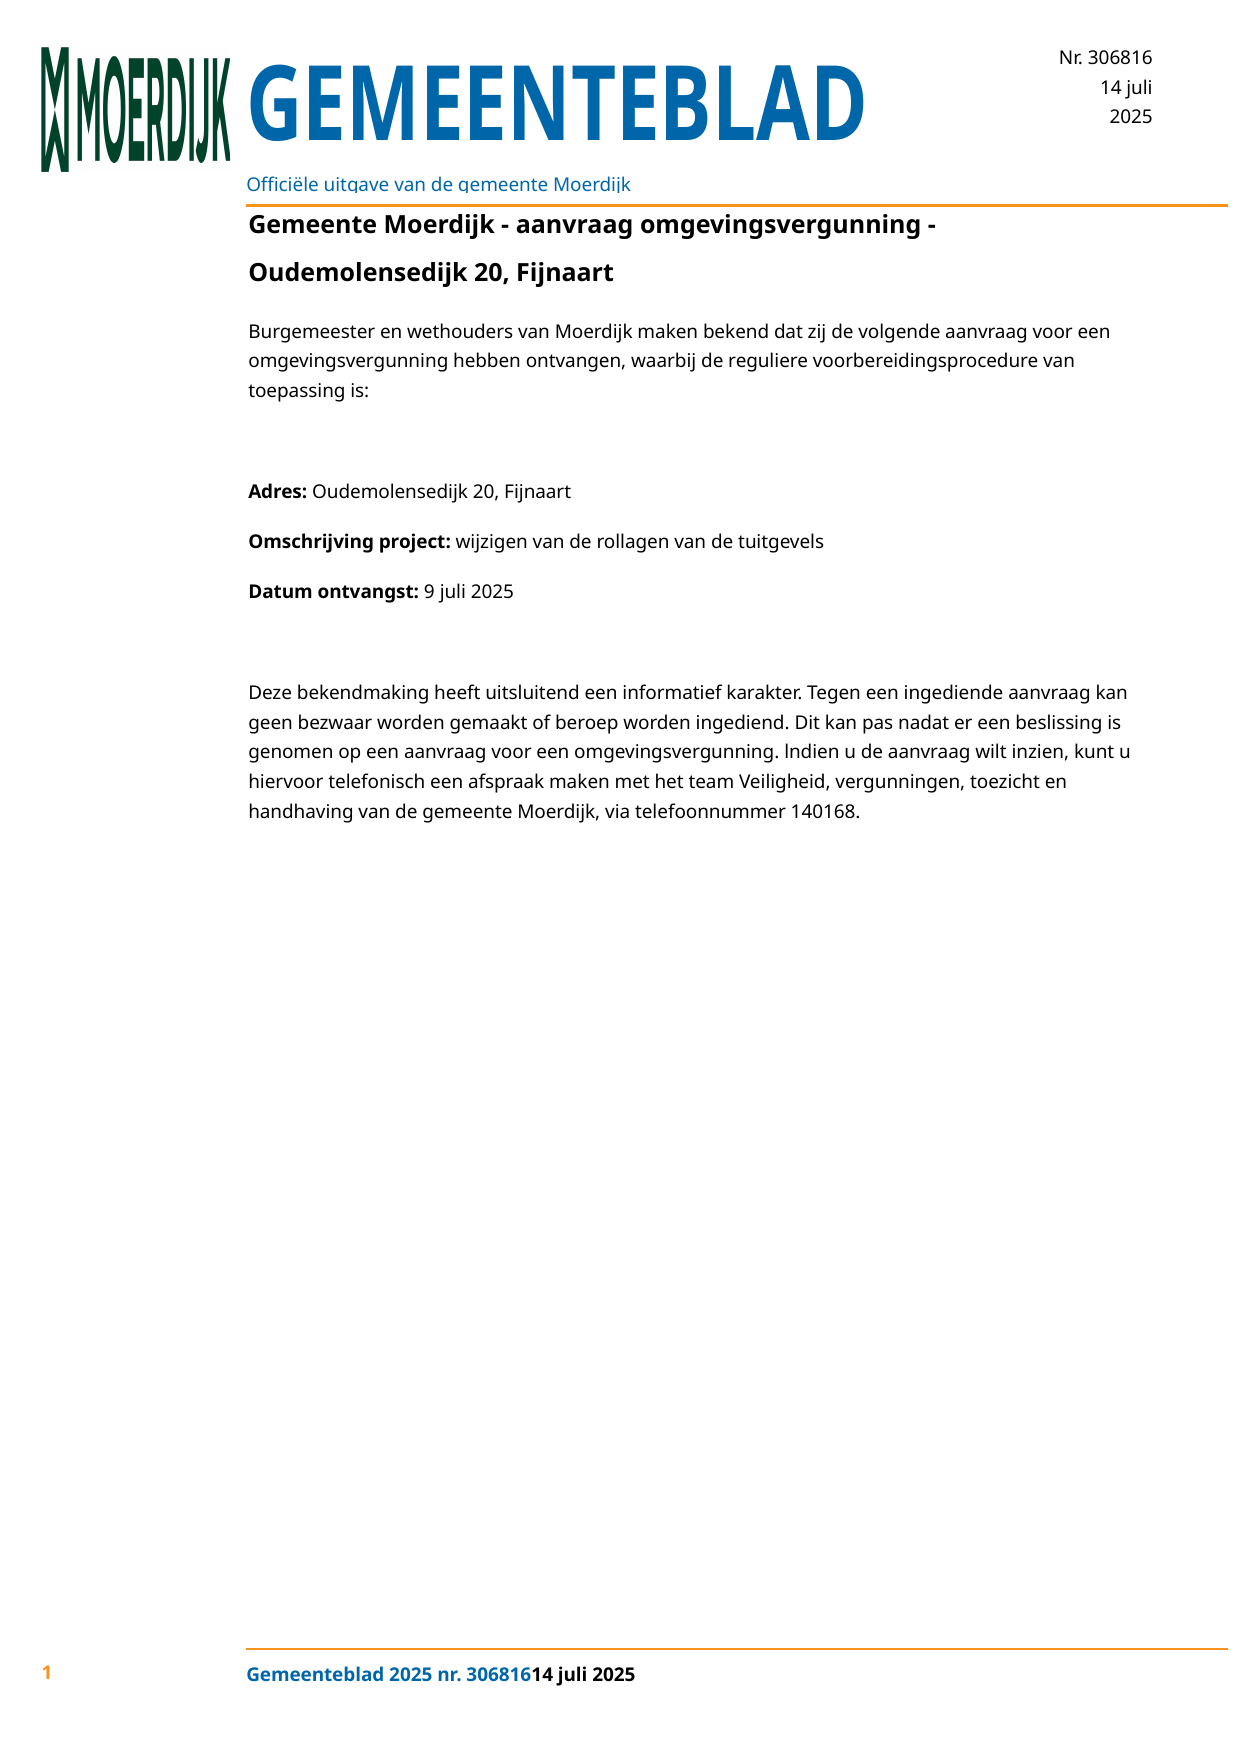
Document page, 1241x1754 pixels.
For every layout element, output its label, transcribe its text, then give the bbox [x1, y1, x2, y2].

picture [41, 47, 231, 172]
text Burgemeester en wethouders van Moerdijk maken bekend dat zij de volgende aanvraag voor een omgevingsvergunning hebben ontvangen, waarbij de reguliere voorbereidingsprocedure van toepassing is: [248, 318, 1152, 403]
text Gemeente Moerdijk - aanvraag omgevingsvergunning - Oudemolensedijk 20, Fijnaart [248, 207, 1152, 288]
text Adres: Oudemolensedijk 20, Fijnaart [248, 478, 1152, 504]
text Omschrijving project: wijzigen van de rollagen van de tuitgevels [248, 528, 1152, 554]
text Datum ontvangst: 9 juli 2025 [248, 579, 1152, 604]
text Deze bekendmaking heeft uitsluitend een informatief karakter. Tegen een ingediende aanvraag kan geen bezwaar worden gemaakt of beroep worden ingediend. Dit kan pas nadat er een beslissing is genomen op een aanvraag voor een omgevingsvergunning. lndien u de aanvraag wilt inzien, kunt u hiervoor telefonisch een afspraak maken met het team Veiligheid, vergunningen, toezicht en handhaving van de gemeente Moerdijk, via telefoonnummer 140168. [248, 679, 1152, 824]
